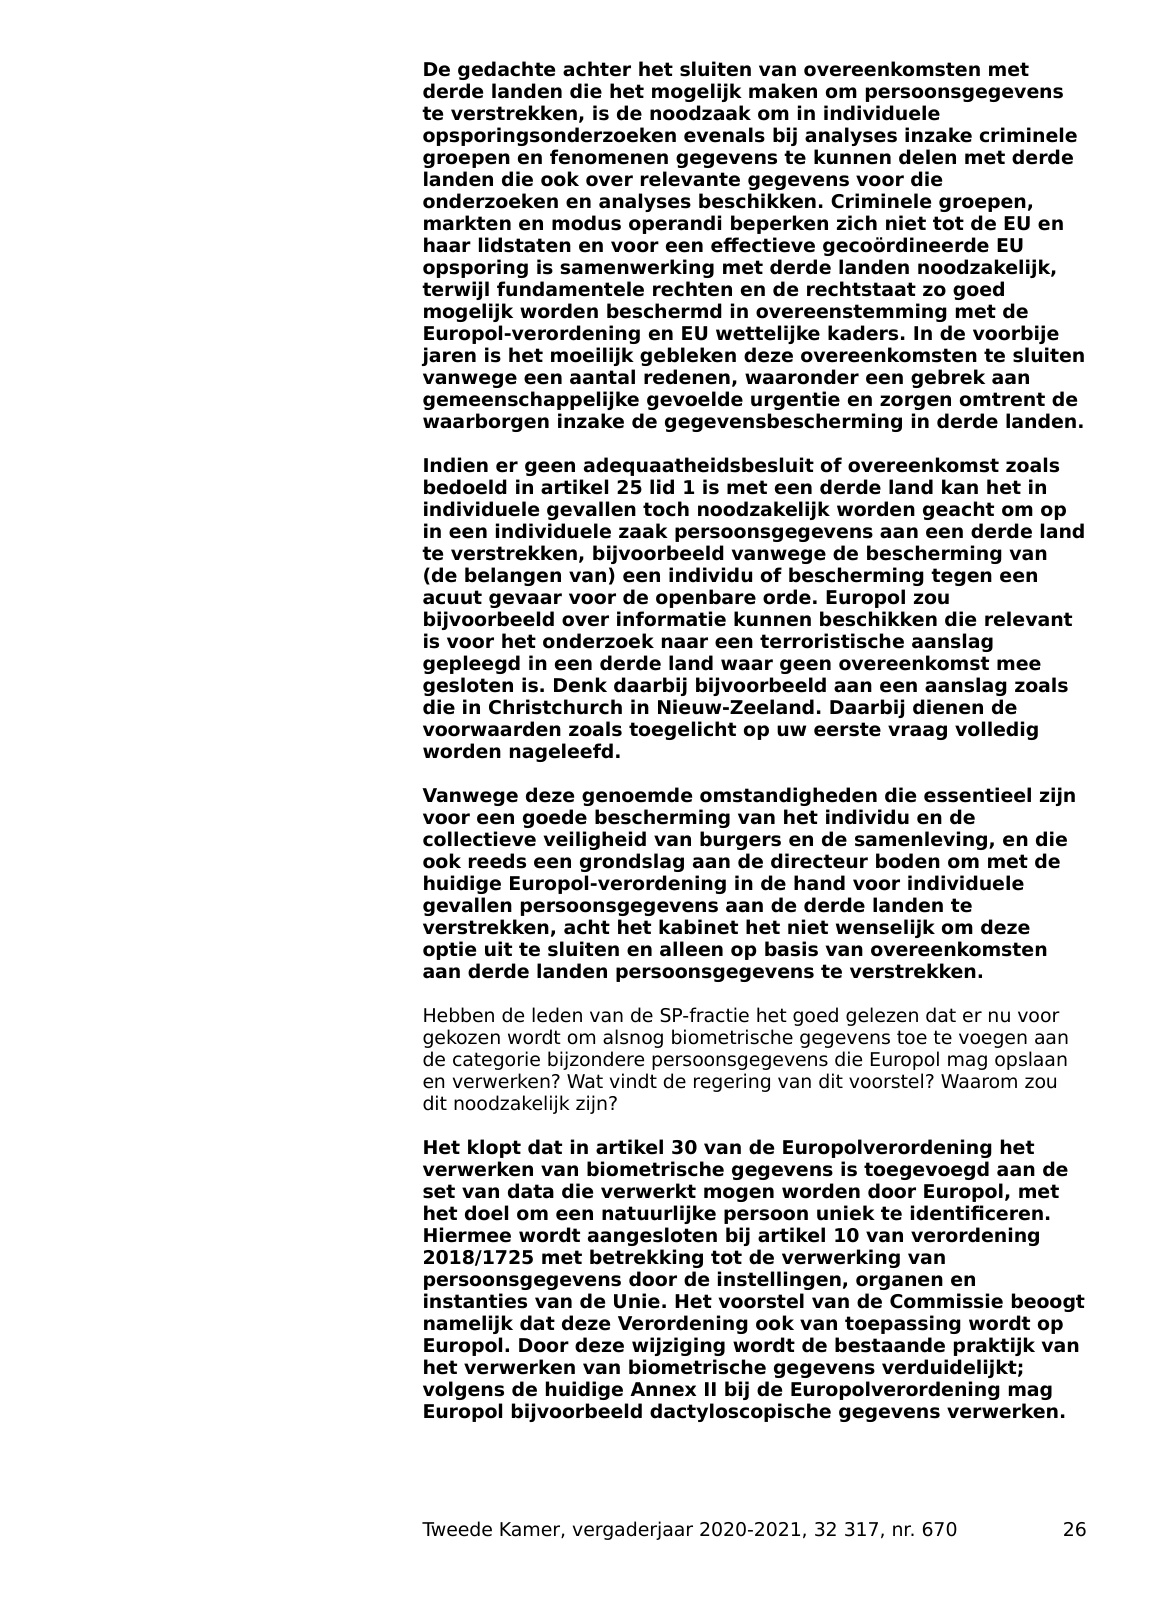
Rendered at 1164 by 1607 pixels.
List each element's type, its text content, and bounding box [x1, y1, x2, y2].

text Vanwege deze genoemde omstandigheden die essentieel zijn voor een goede bescherming van het individu en de collectieve veiligheid van burgers en de samenleving, en die ook reeds een grondslag aan de directeur boden om met de huidige Europol-verordening in de hand voor individuele gevallen persoonsgegevens aan de derde landen te verstrekken, acht het kabinet het niet wenselijk om deze optie uit te sluiten en alleen op basis van overeenkomsten aan derde landen persoonsgegevens te verstrekken. [422, 785, 1087, 983]
text Indien er geen adequaatheidsbesluit of overeenkomst zoals bedoeld in artikel 25 lid 1 is met een derde land kan het in individuele gevallen toch noodzakelijk worden geacht om op in een individuele zaak persoonsgegevens aan een derde land te verstrekken, bijvoorbeeld vanwege de bescherming van (de belangen van) een individu of bescherming tegen een acuut gevaar voor de openbare orde. Europol zou bijvoorbeeld over informatie kunnen beschikken die relevant is voor het onderzoek naar een terroristische aanslag gepleegd in een derde land waar geen overeenkomst mee gesloten is. Denk daarbij bijvoorbeeld aan een aanslag zoals die in Christchurch in Nieuw-Zeeland. Daarbij dienen de voorwaarden zoals toegelicht op uw eerste vraag volledig worden nageleefd. [422, 455, 1087, 763]
text Hebben de leden van de SP-fractie het goed gelezen dat er nu voor gekozen wordt om alsnog biometrische gegevens toe te voegen aan de categorie bijzondere persoonsgegevens die Europol mag opslaan en verwerken? Wat vindt de regering van dit voorstel? Waarom zou dit noodzakelijk zijn? [422, 1005, 1087, 1115]
text Het klopt dat in artikel 30 van de Europolverordening het verwerken van biometrische gegevens is toegevoegd aan de set van data die verwerkt mogen worden door Europol, met het doel om een natuurlijke persoon uniek te identificeren. Hiermee wordt aangesloten bij artikel 10 van verordening 2018/1725 met betrekking tot de verwerking van persoonsgegevens door de instellingen, organen en instanties van de Unie. Het voorstel van de Commissie beoogt namelijk dat deze Verordening ook van toepassing wordt op Europol. Door deze wijziging wordt de bestaande praktijk van het verwerken van biometrische gegevens verduidelijkt; volgens de huidige Annex II bij de Europolverordening mag Europol bijvoorbeeld dactyloscopische gegevens verwerken. [422, 1137, 1087, 1423]
text De gedachte achter het sluiten van overeenkomsten met derde landen die het mogelijk maken om persoonsgegevens te verstrekken, is de noodzaak om in individuele opsporingsonderzoeken evenals bij analyses inzake criminele groepen en fenomenen gegevens te kunnen delen met derde landen die ook over relevante gegevens voor die onderzoeken en analyses beschikken. Criminele groepen, markten en modus operandi beperken zich niet tot de EU en haar lidstaten en voor een effectieve gecoördineerde EU opsporing is samenwerking met derde landen noodzakelijk, terwijl fundamentele rechten en de rechtstaat zo goed mogelijk worden beschermd in overeenstemming met de Europol-verordening en EU wettelijke kaders. In de voorbije jaren is het moeilijk gebleken deze overeenkomsten te sluiten vanwege een aantal redenen, waaronder een gebrek aan gemeenschappelijke gevoelde urgentie en zorgen omtrent de waarborgen inzake de gegevensbescherming in derde landen. [422, 59, 1087, 433]
